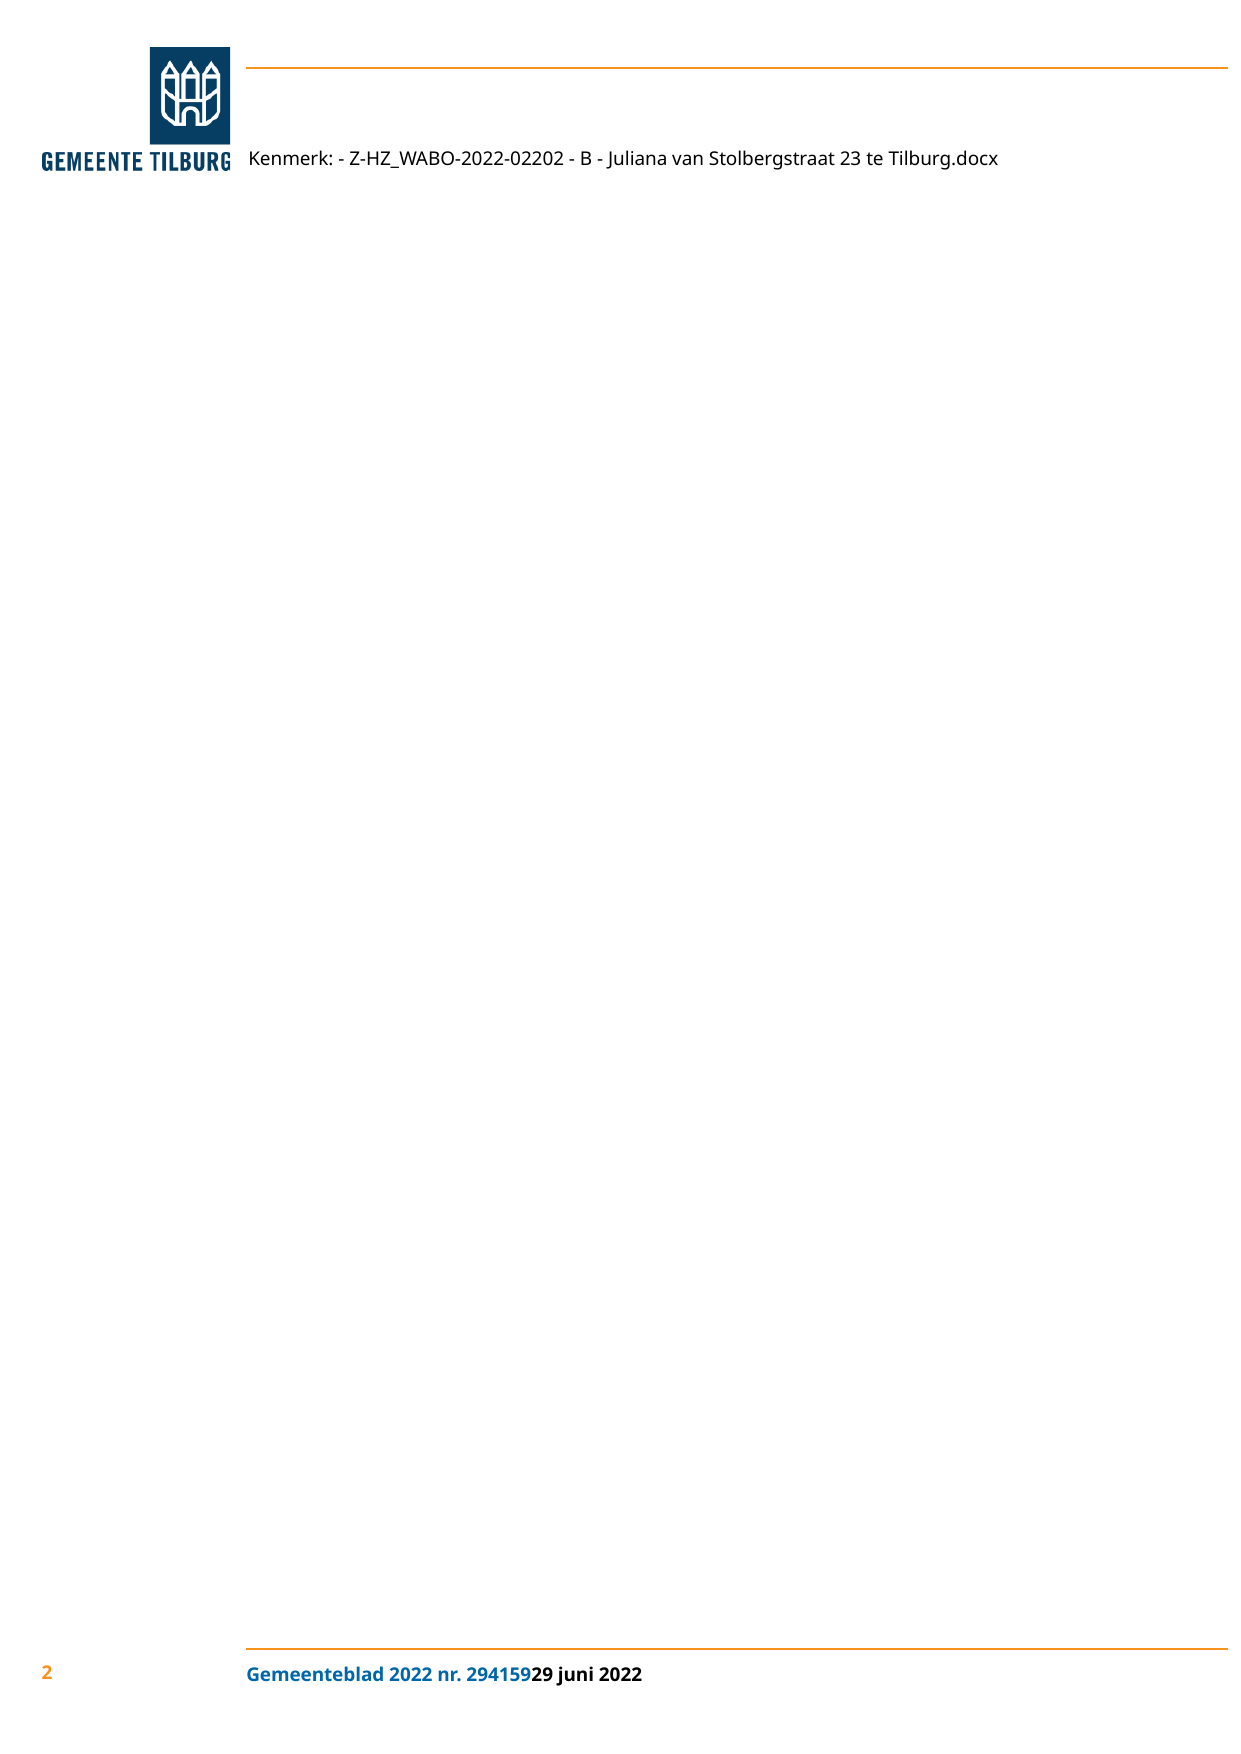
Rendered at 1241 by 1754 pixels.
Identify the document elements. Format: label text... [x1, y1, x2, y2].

text Kenmerk: - Z-HZ_WABO-2022-02202 - B - Juliana van Stolbergstraat 23 te Tilburg.docx [248, 145, 1152, 171]
picture [41, 47, 231, 172]
